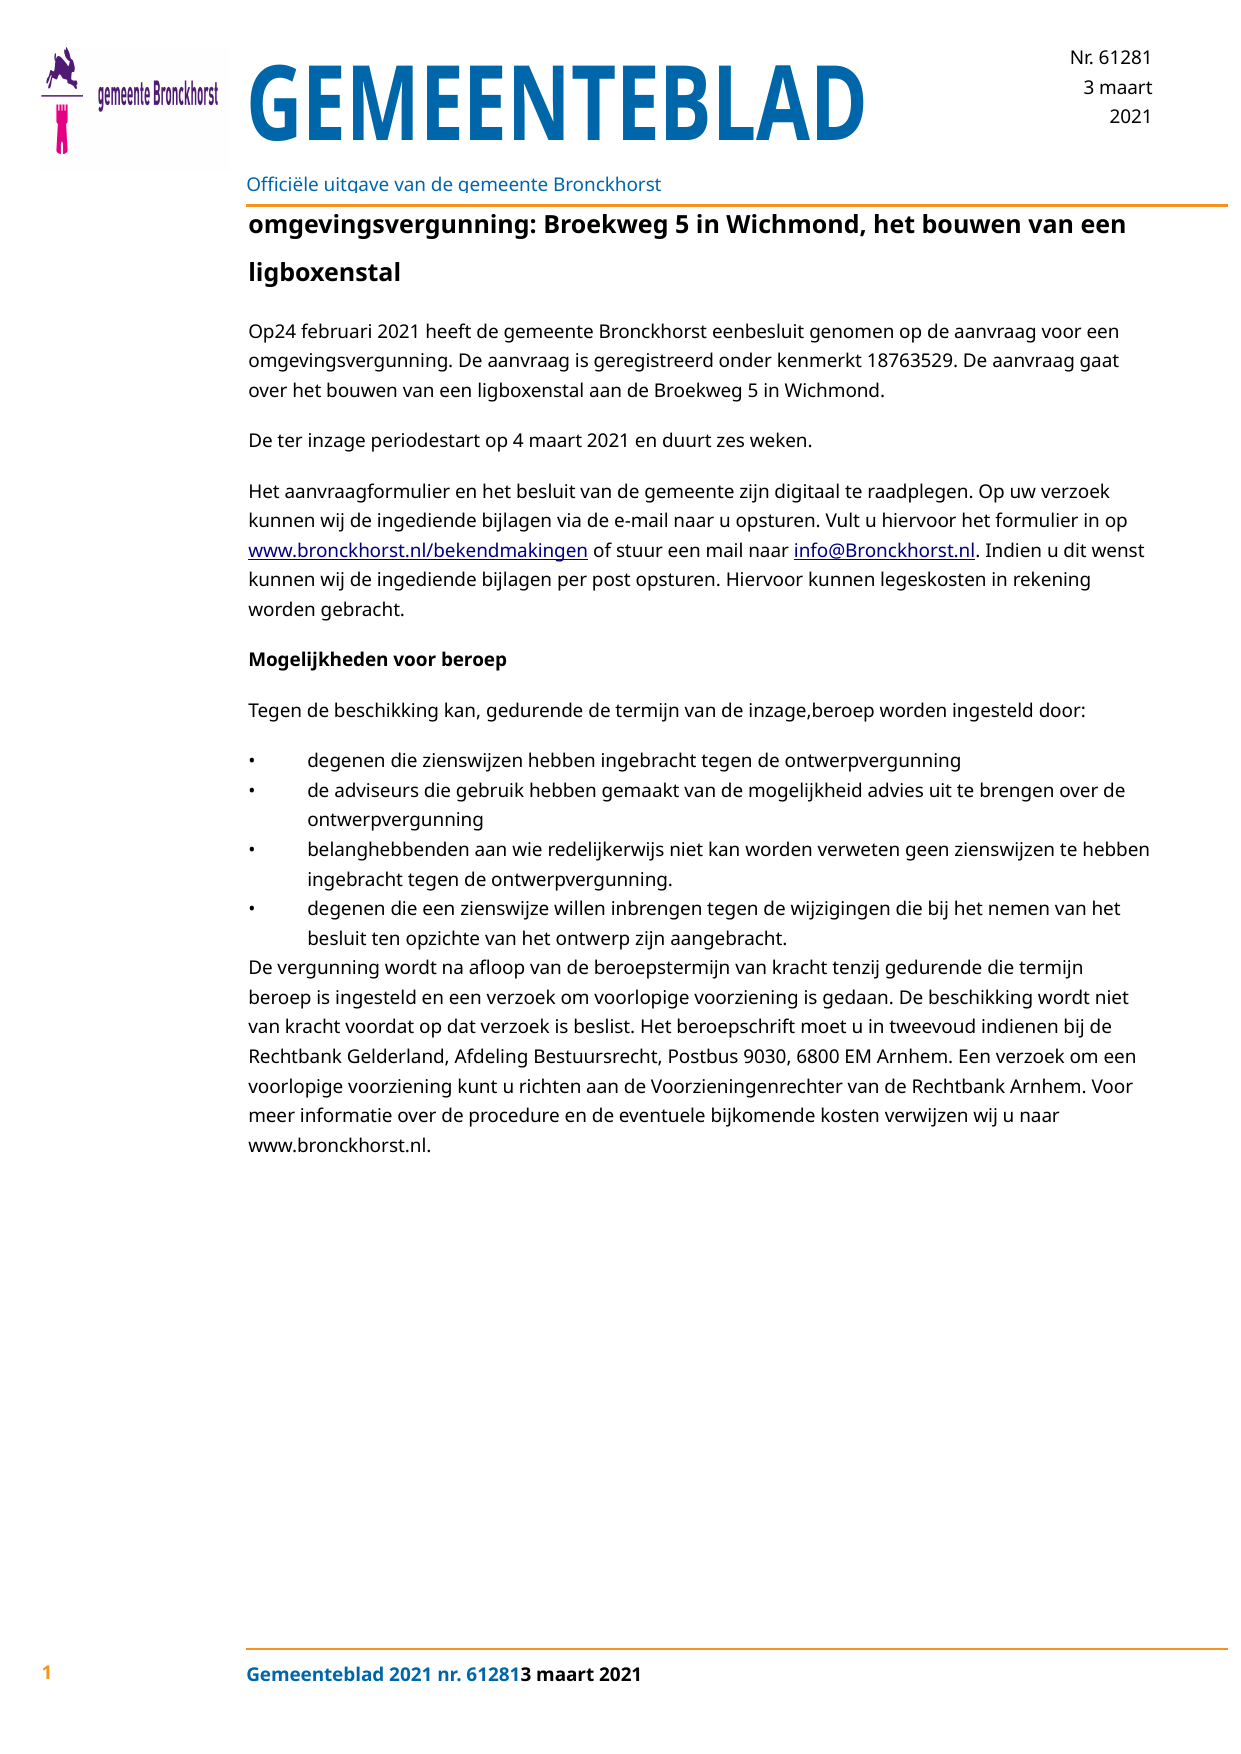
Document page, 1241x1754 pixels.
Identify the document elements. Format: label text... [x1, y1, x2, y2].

list belanghebbenden aan wie redelijkerwijs niet kan worden verweten geen zienswijzen te hebben ingebracht tegen de ontwerpvergunning. [248, 836, 1152, 892]
text De vergunning wordt na afloop van de beroepstermijn van kracht tenzij gedurende die termijn beroep is ingesteld en een verzoek om voorlopige voorziening is gedaan. De beschikking wordt niet van kracht voordat op dat verzoek is beslist. Het beroepschrift moet u in tweevoud indienen bij de Rechtbank Gelderland, Afdeling Bestuursrecht, Postbus 9030, 6800 EM Arnhem. Een verzoek om een voorlopige voorziening kunt u richten aan de Voorzieningenrechter van de Rechtbank Arnhem. Voor meer informatie over de procedure en de eventuele bijkomende kosten verwijzen wij u naar www.bronckhorst.nl. [248, 954, 1152, 1158]
text Het aanvraagformulier en het besluit van de gemeente zijn digitaal te raadplegen. Op uw verzoek kunnen wij de ingediende bijlagen via de e-mail naar u opsturen. Vult u hiervoor het formulier in op www.bronckhorst.nl/bekendmakingen of stuur een mail naar info@Bronckhorst.nl. Indien u dit wenst kunnen wij de ingediende bijlagen per post opsturen. Hiervoor kunnen legeskosten in rekening worden gebracht. [248, 478, 1152, 622]
text omgevingsvergunning: Broekweg 5 in Wichmond, het bouwen van een ligboxenstal [248, 207, 1152, 288]
list degenen die zienswijzen hebben ingebracht tegen de ontwerpvergunning [248, 747, 1152, 773]
list de adviseurs die gebruik hebben gemaakt van de mogelijkheid advies uit te brengen over de ontwerpvergunning [248, 777, 1152, 832]
picture [41, 47, 231, 172]
list degenen die een zienswijze willen inbrengen tegen de wijzigingen die bij het nemen van het besluit ten opzichte van het ontwerp zijn aangebracht. [248, 895, 1152, 951]
text Op24 februari 2021 heeft de gemeente Bronckhorst eenbesluit genomen op de aanvraag voor een omgevingsvergunning. De aanvraag is geregistreerd onder kenmerkt 18763529. De aanvraag gaat over het bouwen van een ligboxenstal aan de Broekweg 5 in Wichmond. [248, 318, 1152, 403]
text Tegen de beschikking kan, gedurende de termijn van de inzage,beroep worden ingesteld door: [248, 697, 1152, 723]
text De ter inzage periodestart op 4 maart 2021 en duurt zes weken. [248, 427, 1152, 453]
text Mogelijkheden voor beroep [248, 647, 1152, 672]
